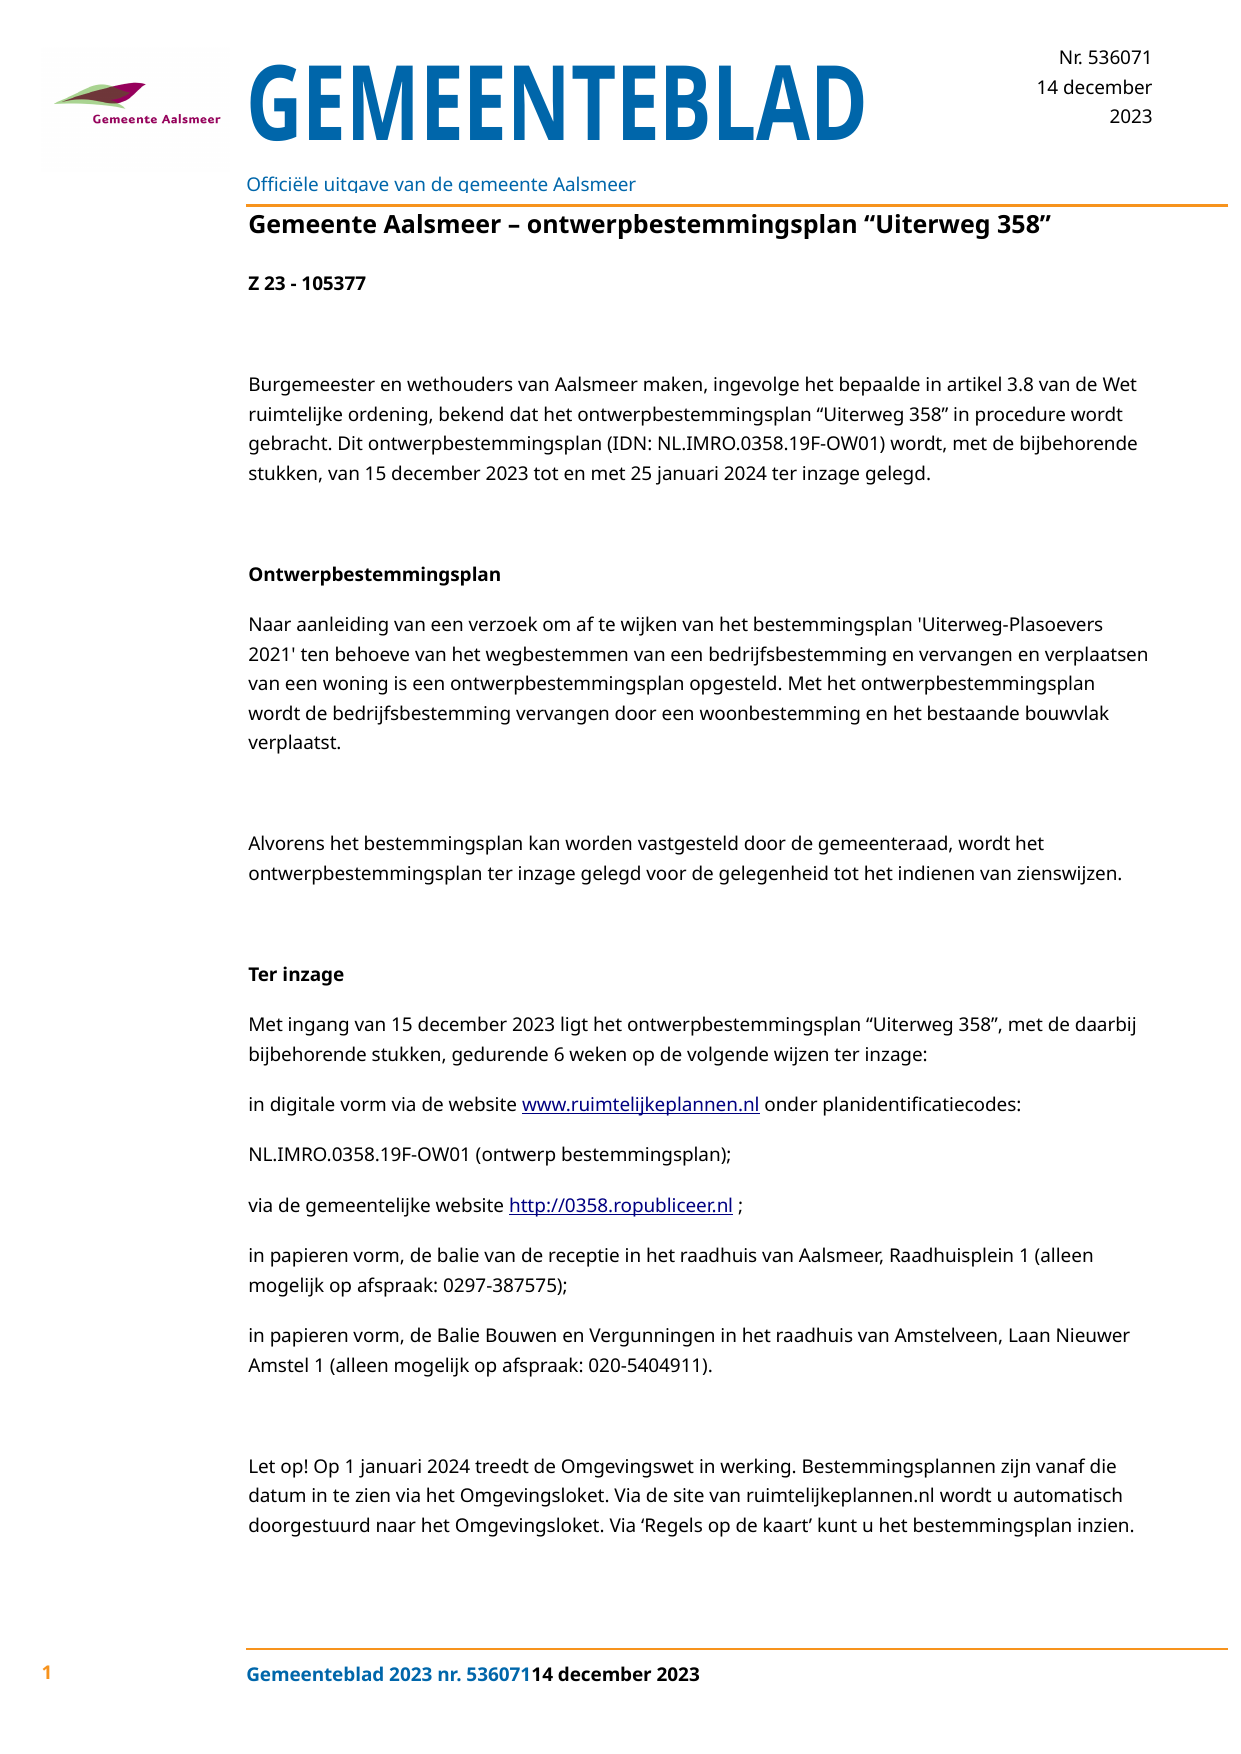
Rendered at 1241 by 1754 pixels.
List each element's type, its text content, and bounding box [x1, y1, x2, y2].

picture [41, 47, 231, 172]
text Z 23 - 105377 [248, 270, 1152, 296]
text Gemeente Aalsmeer – ontwerpbestemmingsplan “Uiterweg 358” [248, 207, 1152, 241]
text in digitale vorm via de website www.ruimtelijkeplannen.nl onder planidentificatiecodes: [248, 1091, 1152, 1117]
text Naar aanleiding van een verzoek om af te wijken van het bestemmingsplan 'Uiterweg-Plasoevers 2021' ten behoeve van het wegbestemmen van een bedrijfsbestemming en vervangen en verplaatsen van een woning is een ontwerpbestemmingsplan opgesteld. Met het ontwerpbestemmingsplan wordt de bedrijfsbestemming vervangen door een woonbestemming en het bestaande bouwvlak verplaatst. [248, 611, 1152, 755]
text via de gemeentelijke website http://0358.ropubliceer.nl ; [248, 1192, 1152, 1218]
text Ter inzage [248, 961, 1152, 986]
text Alvorens het bestemmingsplan kan worden vastgesteld door de gemeenteraad, wordt het ontwerpbestemmingsplan ter inzage gelegd voor de gelegenheid tot het indienen van zienswijzen. [248, 830, 1152, 886]
text in papieren vorm, de Balie Bouwen en Vergunningen in het raadhuis van Amstelveen, Laan Nieuwer Amstel 1 (alleen mogelijk op afspraak: 020-5404911). [248, 1322, 1152, 1378]
text Burgemeester en wethouders van Aalsmeer maken, ingevolge het bepaalde in artikel 3.8 van de Wet ruimtelijke ordening, bekend dat het ontwerpbestemmingsplan “Uiterweg 358” in procedure wordt gebracht. Dit ontwerpbestemmingsplan (IDN: NL.IMRO.0358.19F-OW01) wordt, met de bijbehorende stukken, van 15 december 2023 tot en met 25 januari 2024 ter inzage gelegd. [248, 371, 1152, 486]
text Let op! Op 1 januari 2024 treedt de Omgevingswet in werking. Bestemmingsplannen zijn vanaf die datum in te zien via het Omgevingsloket. Via de site van ruimtelijkeplannen.nl wordt u automatisch doorgestuurd naar het Omgevingsloket. Via ‘Regels op de kaart’ kunt u het bestemmingsplan inzien. [248, 1453, 1152, 1538]
text Met ingang van 15 december 2023 ligt het ontwerpbestemmingsplan “Uiterweg 358”, met de daarbij bijbehorende stukken, gedurende 6 weken op de volgende wijzen ter inzage: [248, 1011, 1152, 1066]
text Ontwerpbestemmingsplan [248, 561, 1152, 586]
text NL.IMRO.0358.19F-OW01 (ontwerp bestemmingsplan); [248, 1142, 1152, 1167]
text in papieren vorm, de balie van de receptie in het raadhuis van Aalsmeer, Raadhuisplein 1 (alleen mogelijk op afspraak: 0297-387575); [248, 1242, 1152, 1298]
